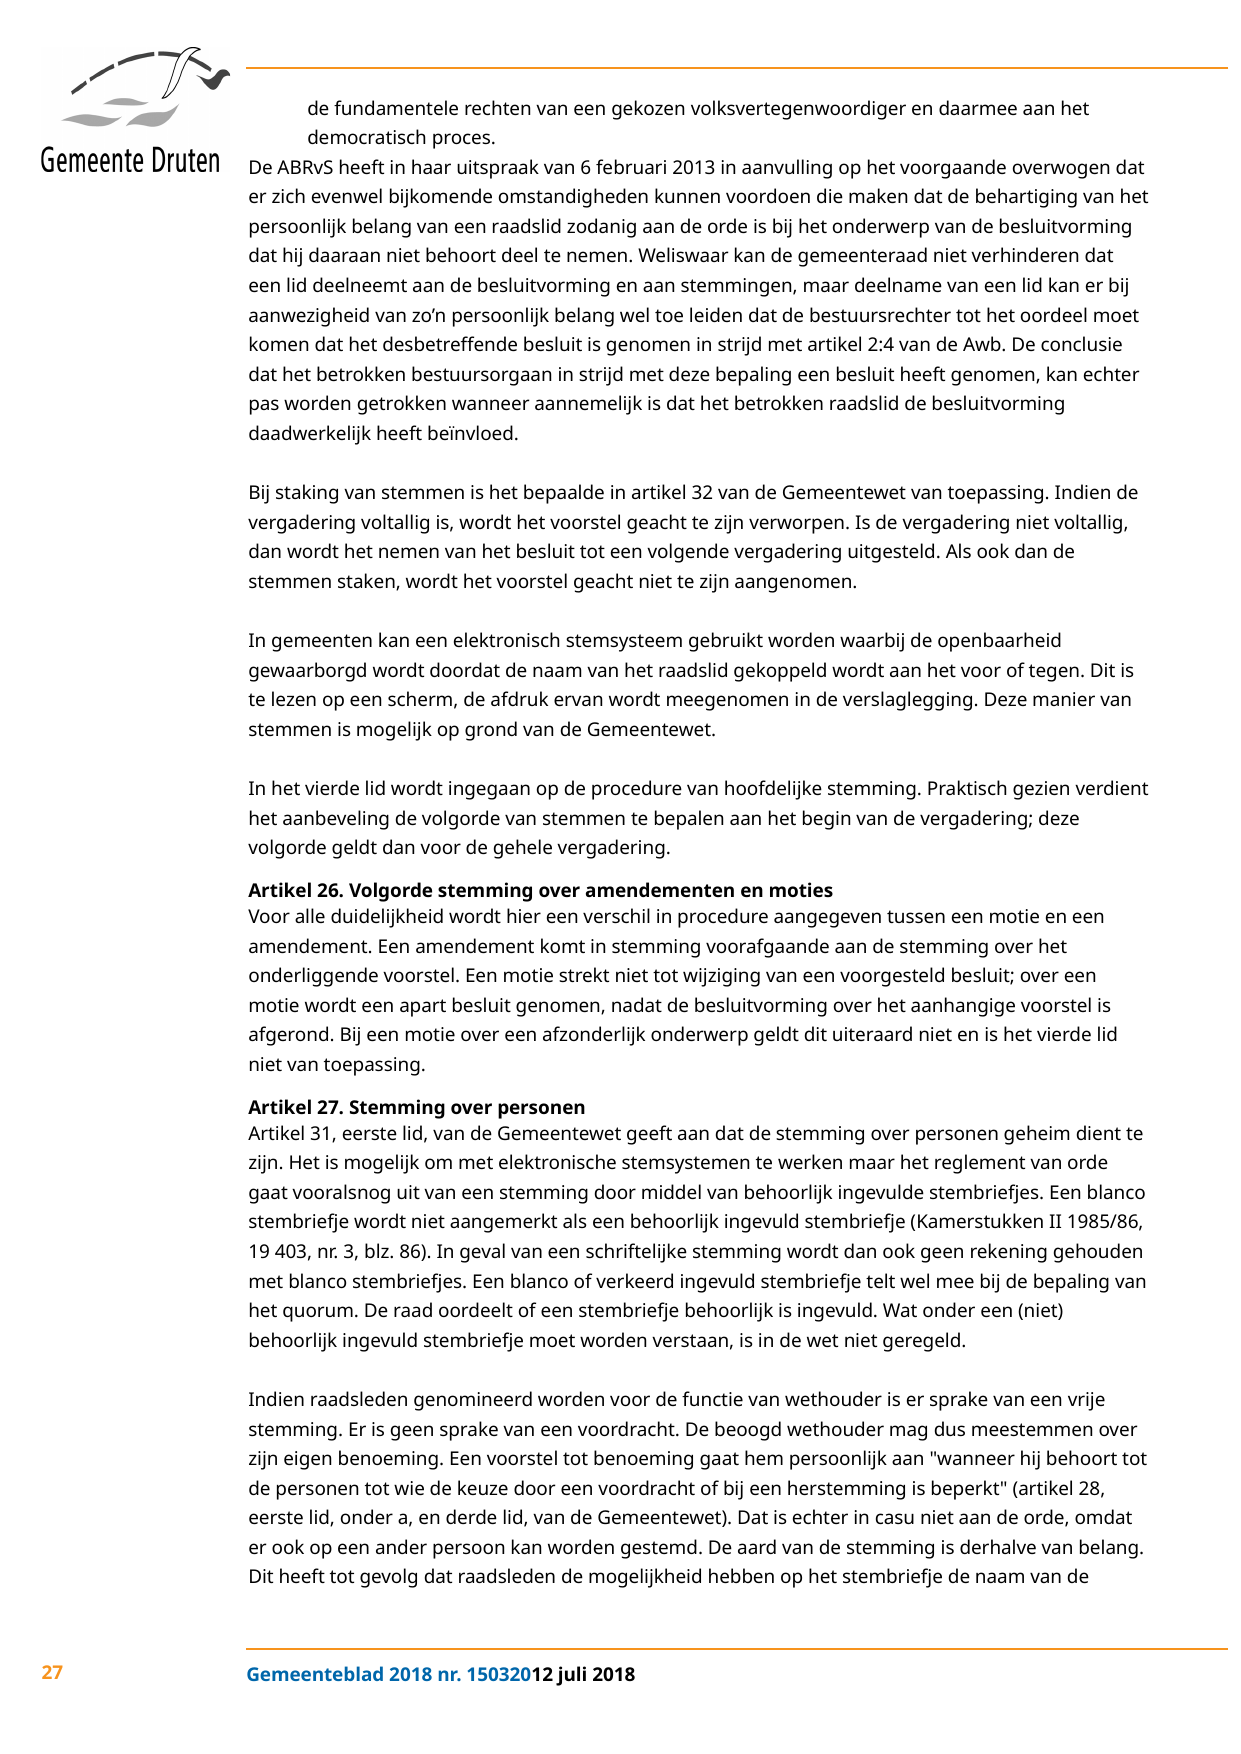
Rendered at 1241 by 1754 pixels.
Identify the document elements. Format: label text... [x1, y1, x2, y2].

text Dit heeft tot gevolg dat raadsleden de mogelijkheid hebben op het stembriefje de naam van de [248, 1564, 1152, 1589]
text Voor alle duidelijkheid wordt hier een verschil in procedure aangegeven tussen een motie en een amendement. Een amendement komt in stemming voorafgaande aan de stemming over het onderliggende voorstel. Een motie strekt niet tot wijziging van een voorgesteld besluit; over een motie wordt een apart besluit genomen, nadat de besluitvorming over het aanhangige voorstel is afgerond. Bij een motie over een afzonderlijk onderwerp geldt dit uiteraard niet en is het vierde lid niet van toepassing. [248, 903, 1152, 1077]
text De ABRvS heeft in haar uitspraak van 6 februari 2013 in aanvulling op het voorgaande overwogen dat er zich evenwel bijkomende omstandigheden kunnen voordoen die maken dat de behartiging van het persoonlijk belang van een raadslid zodanig aan de orde is bij het onderwerp van de besluitvorming dat hij daaraan niet behoort deel te nemen. Weliswaar kan de gemeenteraad niet verhinderen dat een lid deelneemt aan de besluitvorming en aan stemmingen, maar deelname van een lid kan er bij aanwezigheid van zo’n persoonlijk belang wel toe leiden dat de bestuursrechter tot het oordeel moet komen dat het desbetreffende besluit is genomen in strijd met artikel 2:4 van de Awb. De conclusie dat het betrokken bestuursorgaan in strijd met deze bepaling een besluit heeft genomen, kan echter pas worden getrokken wanneer aannemelijk is dat het betrokken raadslid de besluitvorming daadwerkelijk heeft beïnvloed. [248, 154, 1152, 446]
picture [41, 47, 231, 172]
text Artikel 31, eerste lid, van de Gemeentewet geeft aan dat de stemming over personen geheim dient te zijn. Het is mogelijk om met elektronische stemsystemen te werken maar het reglement van orde gaat vooralsnog uit van een stemming door middel van behoorlijk ingevulde stembriefjes. Een blanco stembriefje wordt niet aangemerkt als een behoorlijk ingevuld stembriefje (Kamerstukken II 1985/86, 19 403, nr. 3, blz. 86). In geval van een schriftelijke stemming wordt dan ook geen rekening gehouden met blanco stembriefjes. Een blanco of verkeerd ingevuld stembriefje telt wel mee bij de bepaling van het quorum. De raad oordeelt of een stembriefje behoorlijk is ingevuld. Wat onder een (niet) behoorlijk ingevuld stembriefje moet worden verstaan, is in de wet niet geregeld. [248, 1120, 1152, 1353]
text Indien raadsleden genomineerd worden voor de functie van wethouder is er sprake van een vrije stemming. Er is geen sprake van een voordracht. De beoogd wethouder mag dus meestemmen over zijn eigen benoeming. Een voorstel tot benoeming gaat hem persoonlijk aan "wanneer hij behoort tot de personen tot wie de keuze door een voordracht of bij een herstemming is beperkt" (artikel 28, eerste lid, onder a, en derde lid, van de Gemeentewet). Dat is echter in casu niet aan de orde, omdat er ook op een ander persoon kan worden gestemd. De aard van de stemming is derhalve van belang. [248, 1386, 1152, 1560]
text Artikel 27. Stemming over personen [248, 1094, 1152, 1120]
text Bij staking van stemmen is het bepaalde in artikel 32 van de Gemeentewet van toepassing. Indien de vergadering voltallig is, wordt het voorstel geacht te zijn verworpen. Is de vergadering niet voltallig, dan wordt het nemen van het besluit tot een volgende vergadering uitgesteld. Als ook dan de stemmen staken, wordt het voorstel geacht niet te zijn aangenomen. [248, 479, 1152, 594]
text Artikel 26. Volgorde stemming over amendementen en moties [248, 877, 1152, 903]
text In het vierde lid wordt ingegaan op de procedure van hoofdelijke stemming. Praktisch gezien verdient het aanbeveling de volgorde van stemmen te bepalen aan het begin van de vergadering; deze volgorde geldt dan voor de gehele vergadering. [248, 775, 1152, 860]
text In gemeenten kan een elektronisch stemsysteem gebruikt worden waarbij de openbaarheid gewaarborgd wordt doordat de naam van het raadslid gekoppeld wordt aan het voor of tegen. Dit is te lezen op een scherm, de afdruk ervan wordt meegenomen in de verslaglegging. Deze manier van stemmen is mogelijk op grond van de Gemeentewet. [248, 627, 1152, 742]
list de fundamentele rechten van een gekozen volksvertegenwoordiger en daarmee aan het democratisch proces. [248, 95, 1152, 150]
